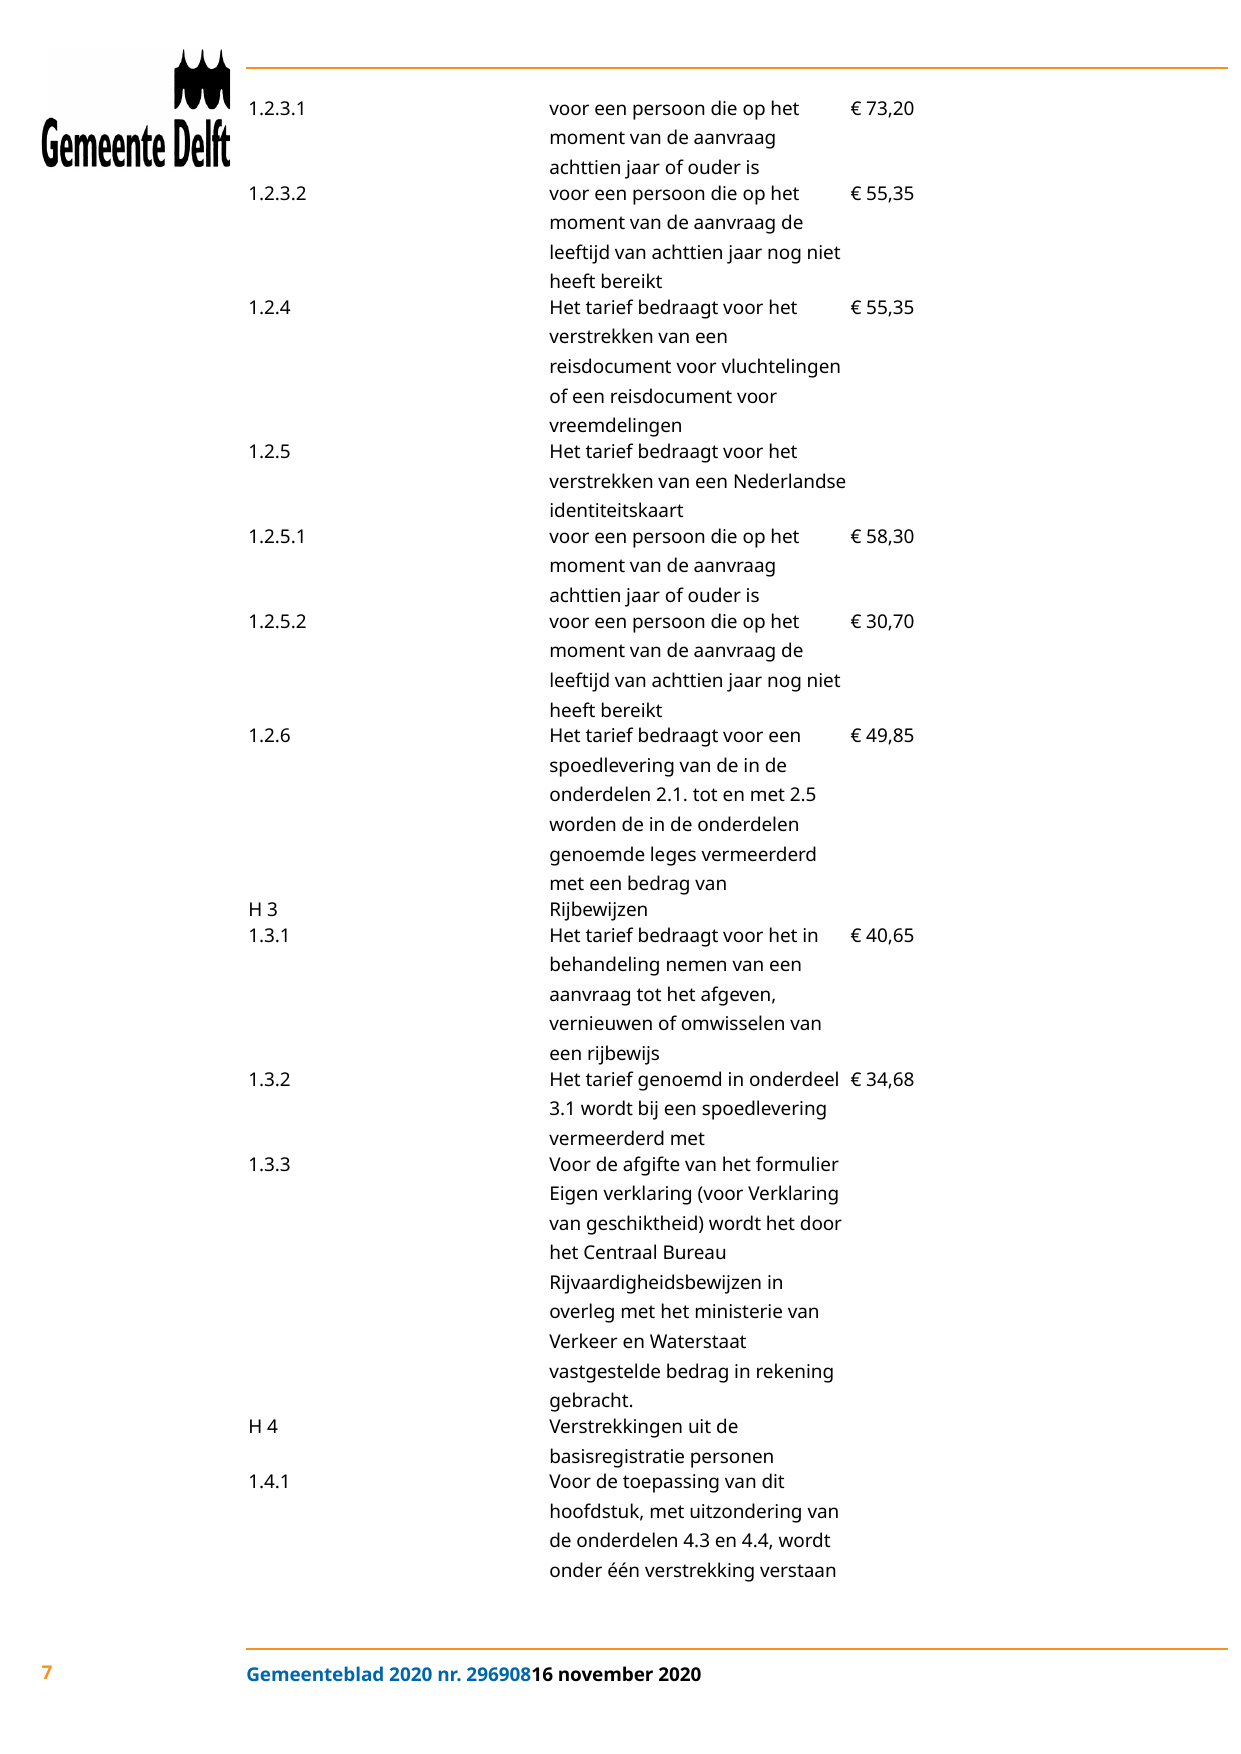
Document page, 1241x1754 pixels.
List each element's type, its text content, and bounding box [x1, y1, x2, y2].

table_cell Verstrekkingen uit de basisregistratie personen [549, 1413, 850, 1468]
table_cell voor een persoon die op het moment van de aanvraag de leeftijd van achttien jaar nog niet heeft bereikt [549, 180, 850, 294]
table_cell voor een persoon die op het moment van de aanvraag achttien jaar of ouder is [549, 523, 850, 608]
table_cell [850, 438, 1152, 523]
picture [41, 47, 231, 172]
table_cell 1.3.1 [248, 922, 549, 1066]
table_cell 1.3.2 [248, 1066, 549, 1151]
table_cell 1.2.5.2 [248, 608, 549, 722]
table_cell voor een persoon die op het moment van de aanvraag de leeftijd van achttien jaar nog niet heeft bereikt [549, 608, 850, 722]
table_cell € 55,35 [850, 180, 1152, 294]
table_cell H 3 [248, 896, 549, 922]
table_cell 1.2.3.2 [248, 180, 549, 294]
table_cell Het tarief genoemd in onderdeel 3.1 wordt bij een spoedlevering vermeerderd met [549, 1066, 850, 1151]
table_cell 1.2.3.1 [248, 95, 549, 180]
table_cell 1.3.3 [248, 1151, 549, 1413]
table_cell € 58,30 [850, 523, 1152, 608]
table_cell € 55,35 [850, 294, 1152, 438]
table_cell Het tarief bedraagt voor een spoedlevering van de in de onderdelen 2.1. tot en met 2.5 worden de in de onderdelen genoemde leges vermeerderd met een bedrag van [549, 723, 850, 896]
table_cell H 4 [248, 1413, 549, 1468]
table_cell [850, 1413, 1152, 1468]
table_cell [850, 896, 1152, 922]
table_cell Voor de afgifte van het formulier Eigen verklaring (voor Verklaring van geschiktheid) wordt het door het Centraal Bureau Rijvaardigheidsbewijzen in overleg met het ministerie van Verkeer en Waterstaat vastgestelde bedrag in rekening gebracht. [549, 1151, 850, 1413]
table_cell Rijbewijzen [549, 896, 850, 922]
table_cell [850, 1469, 1152, 1583]
table_cell voor een persoon die op het moment van de aanvraag achttien jaar of ouder is [549, 95, 850, 180]
table_cell Voor de toepassing van dit hoofdstuk, met uitzondering van de onderdelen 4.3 en 4.4, wordt onder één verstrekking verstaan [549, 1469, 850, 1583]
table_cell 1.2.4 [248, 294, 549, 438]
table_cell Het tarief bedraagt voor het verstrekken van een Nederlandse identiteitskaart [549, 438, 850, 523]
table_cell € 40,65 [850, 922, 1152, 1066]
table_cell € 73,20 [850, 95, 1152, 180]
table_cell 1.2.6 [248, 723, 549, 896]
table_cell Het tarief bedraagt voor het verstrekken van een reisdocument voor vluchtelingen of een reisdocument voor vreemdelingen [549, 294, 850, 438]
table_cell 1.2.5 [248, 438, 549, 523]
table_cell € 30,70 [850, 608, 1152, 722]
table_cell 1.4.1 [248, 1469, 549, 1583]
table_cell [850, 1151, 1152, 1413]
table_cell Het tarief bedraagt voor het in behandeling nemen van een aanvraag tot het afgeven, vernieuwen of omwisselen van een rijbewijs [549, 922, 850, 1066]
table_cell € 49,85 [850, 723, 1152, 896]
table_cell € 34,68 [850, 1066, 1152, 1151]
table_cell 1.2.5.1 [248, 523, 549, 608]
